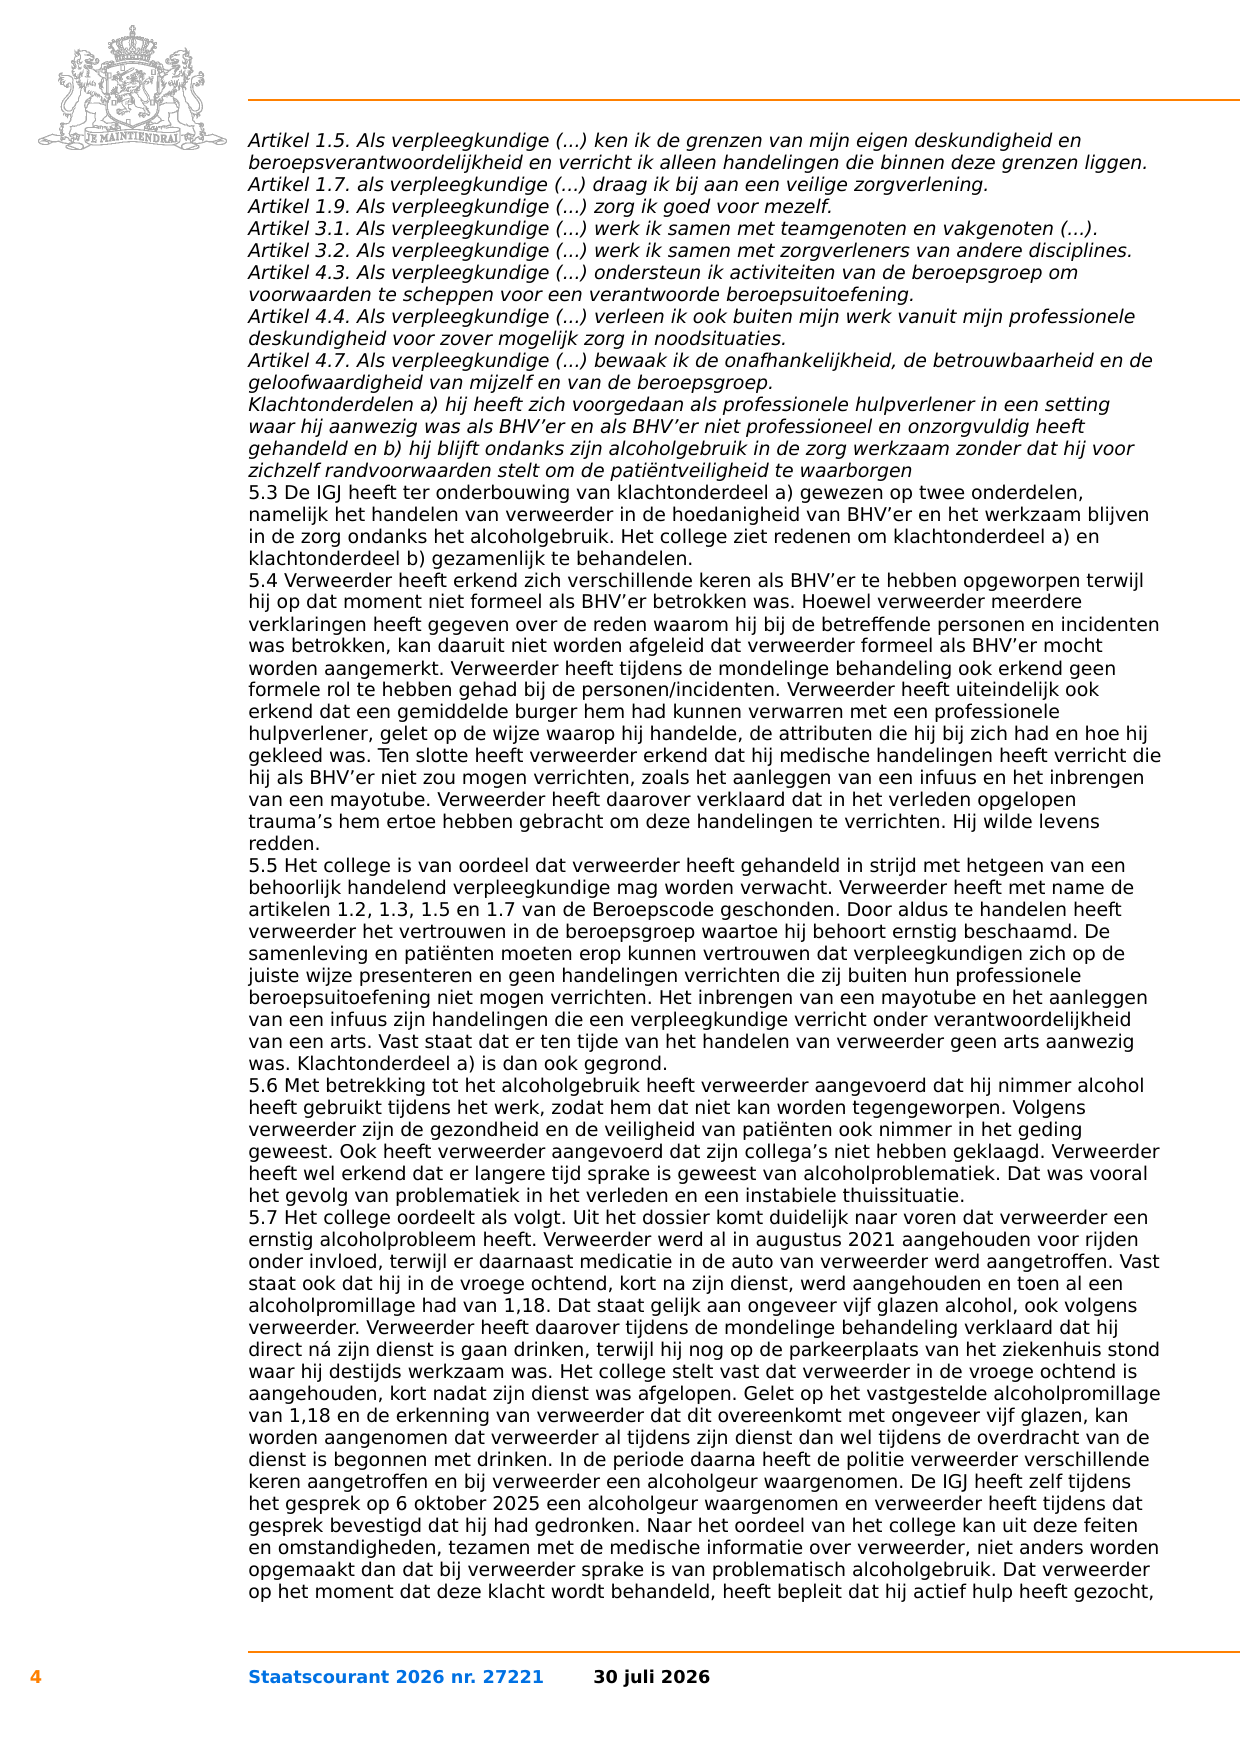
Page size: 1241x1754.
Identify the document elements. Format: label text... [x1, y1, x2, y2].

picture [38, 25, 227, 150]
text 5.3 De IGJ heeft ter onderbouwing van klachtonderdeel a) gewezen op twee onderdelen, namelijk het handelen van verweerder in de hoedanigheid van BHV’er en het werkzaam blijven in de zorg ondanks het alcoholgebruik. Het college ziet redenen om klachtonderdeel a) en klachtonderdeel b) gezamenlijk te behandelen. [248, 482, 1163, 569]
text 5.5 Het college is van oordeel dat verweerder heeft gehandeld in strijd met hetgeen van een behoorlijk handelend verpleegkundige mag worden verwacht. Verweerder heeft met name de artikelen 1.2, 1.3, 1.5 en 1.7 van de Beroepscode geschonden. Door aldus te handelen heeft verweerder het vertrouwen in de beroepsgroep waartoe hij behoort ernstig beschaamd. De samenleving en patiënten moeten erop kunnen vertrouwen dat verpleegkundigen zich op de juiste wijze presenteren en geen handelingen verrichten die zij buiten hun professionele beroepsuitoefening niet mogen verrichten. Het inbrengen van een mayotube en het aanleggen van een infuus zijn handelingen die een verpleegkundige verricht onder verantwoordelijkheid van een arts. Vast staat dat er ten tijde van het handelen van verweerder geen arts aanwezig was. Klachtonderdeel a) is dan ook gegrond. [248, 855, 1163, 1075]
text Artikel 4.7. Als verpleegkundige (...) bewaak ik de onafhankelijkheid, de betrouwbaarheid en de geloofwaardigheid van mijzelf en van de beroepsgroep. [248, 350, 1163, 394]
text Artikel 3.2. Als verpleegkundige (...) werk ik samen met zorgverleners van andere disciplines. [248, 240, 1163, 262]
text Artikel 3.1. Als verpleegkundige (...) werk ik samen met teamgenoten en vakgenoten (...). [248, 218, 1163, 240]
text Klachtonderdelen a) hij heeft zich voorgedaan als professionele hulpverlener in een setting waar hij aanwezig was als BHV’er en als BHV’er niet professioneel en onzorgvuldig heeft gehandeld en b) hij blijft ondanks zijn alcoholgebruik in de zorg werkzaam zonder dat hij voor zichzelf randvoorwaarden stelt om de patiëntveiligheid te waarborgen [248, 394, 1163, 482]
text Artikel 1.5. Als verpleegkundige (...) ken ik de grenzen van mijn eigen deskundigheid en beroepsverantwoordelijkheid en verricht ik alleen handelingen die binnen deze grenzen liggen. [248, 130, 1163, 174]
text Artikel 1.7. als verpleegkundige (...) draag ik bij aan een veilige zorgverlening. [248, 174, 1163, 196]
text 5.4 Verweerder heeft erkend zich verschillende keren als BHV’er te hebben opgeworpen terwijl hij op dat moment niet formeel als BHV’er betrokken was. Hoewel verweerder meerdere verklaringen heeft gegeven over de reden waarom hij bij de betreffende personen en incidenten was betrokken, kan daaruit niet worden afgeleid dat verweerder formeel als BHV’er mocht worden aangemerkt. Verweerder heeft tijdens de mondelinge behandeling ook erkend geen formele rol te hebben gehad bij de personen/incidenten. Verweerder heeft uiteindelijk ook erkend dat een gemiddelde burger hem had kunnen verwarren met een professionele hulpverlener, gelet op de wijze waarop hij handelde, de attributen die hij bij zich had en hoe hij gekleed was. Ten slotte heeft verweerder erkend dat hij medische handelingen heeft verricht die hij als BHV’er niet zou mogen verrichten, zoals het aanleggen van een infuus en het inbrengen van een mayotube. Verweerder heeft daarover verklaard dat in het verleden opgelopen trauma’s hem ertoe hebben gebracht om deze handelingen te verrichten. Hij wilde levens redden. [248, 569, 1163, 855]
text Artikel 4.3. Als verpleegkundige (...) ondersteun ik activiteiten van de beroepsgroep om voorwaarden te scheppen voor een verantwoorde beroepsuitoefening. [248, 262, 1163, 306]
text Artikel 1.9. Als verpleegkundige (...) zorg ik goed voor mezelf. [248, 196, 1163, 218]
text 5.6 Met betrekking tot het alcoholgebruik heeft verweerder aangevoerd dat hij nimmer alcohol heeft gebruikt tijdens het werk, zodat hem dat niet kan worden tegengeworpen. Volgens verweerder zijn de gezondheid en de veiligheid van patiënten ook nimmer in het geding geweest. Ook heeft verweerder aangevoerd dat zijn collega’s niet hebben geklaagd. Verweerder heeft wel erkend dat er langere tijd sprake is geweest van alcoholproblematiek. Dat was vooral het gevolg van problematiek in het verleden en een instabiele thuissituatie. [248, 1075, 1163, 1207]
text 5.7 Het college oordeelt als volgt. Uit het dossier komt duidelijk naar voren dat verweerder een ernstig alcoholprobleem heeft. Verweerder werd al in augustus 2021 aangehouden voor rijden onder invloed, terwijl er daarnaast medicatie in de auto van verweerder werd aangetroffen. Vast staat ook dat hij in de vroege ochtend, kort na zijn dienst, werd aangehouden en toen al een alcoholpromillage had van 1,18. Dat staat gelijk aan ongeveer vijf glazen alcohol, ook volgens verweerder. Verweerder heeft daarover tijdens de mondelinge behandeling verklaard dat hij direct ná zijn dienst is gaan drinken, terwijl hij nog op de parkeerplaats van het ziekenhuis stond waar hij destijds werkzaam was. Het college stelt vast dat verweerder in de vroege ochtend is aangehouden, kort nadat zijn dienst was afgelopen. Gelet op het vastgestelde alcoholpromillage van 1,18 en de erkenning van verweerder dat dit overeenkomt met ongeveer vijf glazen, kan worden aangenomen dat verweerder al tijdens zijn dienst dan wel tijdens de overdracht van de dienst is begonnen met drinken. In de periode daarna heeft de politie verweerder verschillende keren aangetroffen en bij verweerder een alcoholgeur waargenomen. De IGJ heeft zelf tijdens het gesprek op 6 oktober 2025 een alcoholgeur waargenomen en verweerder heeft tijdens dat gesprek bevestigd dat hij had gedronken. Naar het oordeel van het college kan uit deze feiten en omstandigheden, tezamen met de medische informatie over verweerder, niet anders worden opgemaakt dan dat bij verweerder sprake is van problematisch alcoholgebruik. Dat verweerder op het moment dat deze klacht wordt behandeld, heeft bepleit dat hij actief hulp heeft gezocht, [248, 1207, 1163, 1602]
text Artikel 4.4. Als verpleegkundige (...) verleen ik ook buiten mijn werk vanuit mijn professionele deskundigheid voor zover mogelijk zorg in noodsituaties. [248, 306, 1163, 350]
